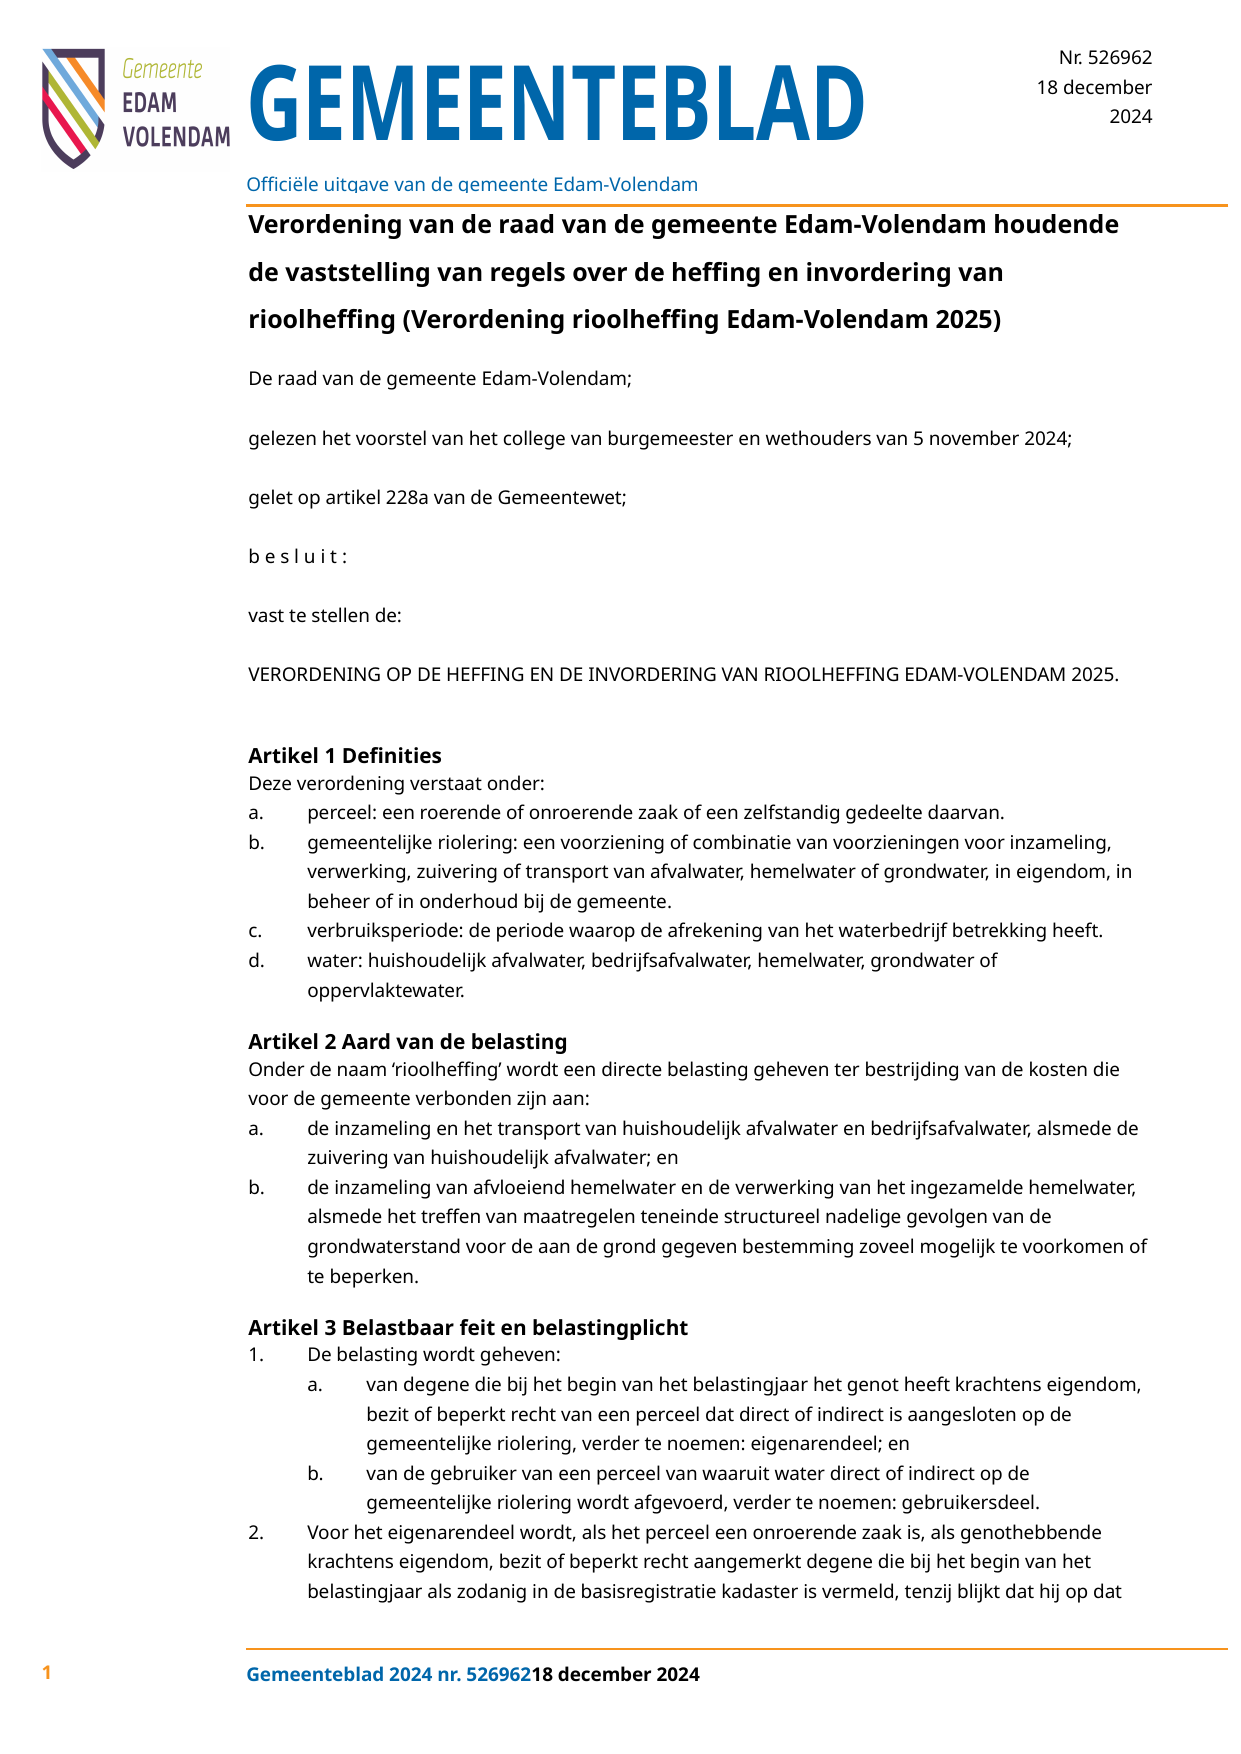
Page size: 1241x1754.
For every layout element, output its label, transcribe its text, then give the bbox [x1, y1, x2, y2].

list van de gebruiker van een perceel van waaruit water direct of indirect op de gemeentelijke riolering wordt afgevoerd, verder te noemen: gebruikersdeel. [307, 1460, 1152, 1515]
list De belasting wordt geheven: [248, 1342, 1152, 1367]
text b e s l u i t : [248, 543, 1152, 569]
text gelezen het voorstel van het college van burgemeester en wethouders van 5 november 2024; [248, 425, 1152, 450]
list de inzameling en het transport van huishoudelijk afvalwater en bedrijfsafvalwater, alsmede de zuivering van huishoudelijk afvalwater; en [248, 1115, 1152, 1170]
text Onder de naam ‘rioolheffing’ wordt een directe belasting geheven ter bestrijding van de kosten die voor de gemeente verbonden zijn aan: [248, 1056, 1152, 1111]
text vast te stellen de: [248, 602, 1152, 628]
list Voor het eigenarendeel wordt, als het perceel een onroerende zaak is, als genothebbende krachtens eigendom, bezit of beperkt recht aangemerkt degene die bij het begin van het belastingjaar als zodanig in de basisregistratie kadaster is vermeld, tenzij blijkt dat hij op dat [248, 1519, 1152, 1604]
text Artikel 1 Definities [248, 741, 1152, 770]
list perceel: een roerende of onroerende zaak of een zelfstandig gedeelte daarvan. [248, 799, 1152, 825]
list gemeentelijke riolering: een voorziening of combinatie van voorzieningen voor inzameling, verwerking, zuivering of transport van afvalwater, hemelwater of grondwater, in eigendom, in beheer of in onderhoud bij de gemeente. [248, 829, 1152, 914]
text gelet op artikel 228a van de Gemeentewet; [248, 484, 1152, 509]
text VERORDENING OP DE HEFFING EN DE INVORDERING VAN RIOOLHEFFING EDAM-VOLENDAM 2025. [248, 661, 1152, 687]
list van degene die bij het begin van het belastingjaar het genot heeft krachtens eigendom, bezit of beperkt recht van een perceel dat direct of indirect is aangesloten op de gemeentelijke riolering, verder te noemen: eigenarendeel; en [307, 1371, 1152, 1456]
text Verordening van de raad van de gemeente Edam-Volendam houdende de vaststelling van regels over de heffing en invordering van rioolheffing (Verordening rioolheffing Edam-Volendam 2025) [248, 207, 1152, 336]
list de inzameling van afvloeiend hemelwater en de verwerking van het ingezamelde hemelwater, alsmede het treffen van maatregelen teneinde structureel nadelige gevolgen van de grondwaterstand voor de aan de grond gegeven bestemming zoveel mogelijk te voorkomen of te beperken. [248, 1174, 1152, 1288]
text Artikel 2 Aard van de belasting [248, 1027, 1152, 1056]
list water: huishoudelijk afvalwater, bedrijfsafvalwater, hemelwater, grondwater of oppervlaktewater. [248, 947, 1152, 1003]
picture [41, 47, 231, 172]
text De raad van de gemeente Edam-Volendam; [248, 366, 1152, 391]
text Artikel 3 Belastbaar feit en belastingplicht [248, 1313, 1152, 1342]
list verbruiksperiode: de periode waarop de afrekening van het waterbedrijf betrekking heeft. [248, 918, 1152, 943]
text Deze verordening verstaat onder: [248, 770, 1152, 796]
